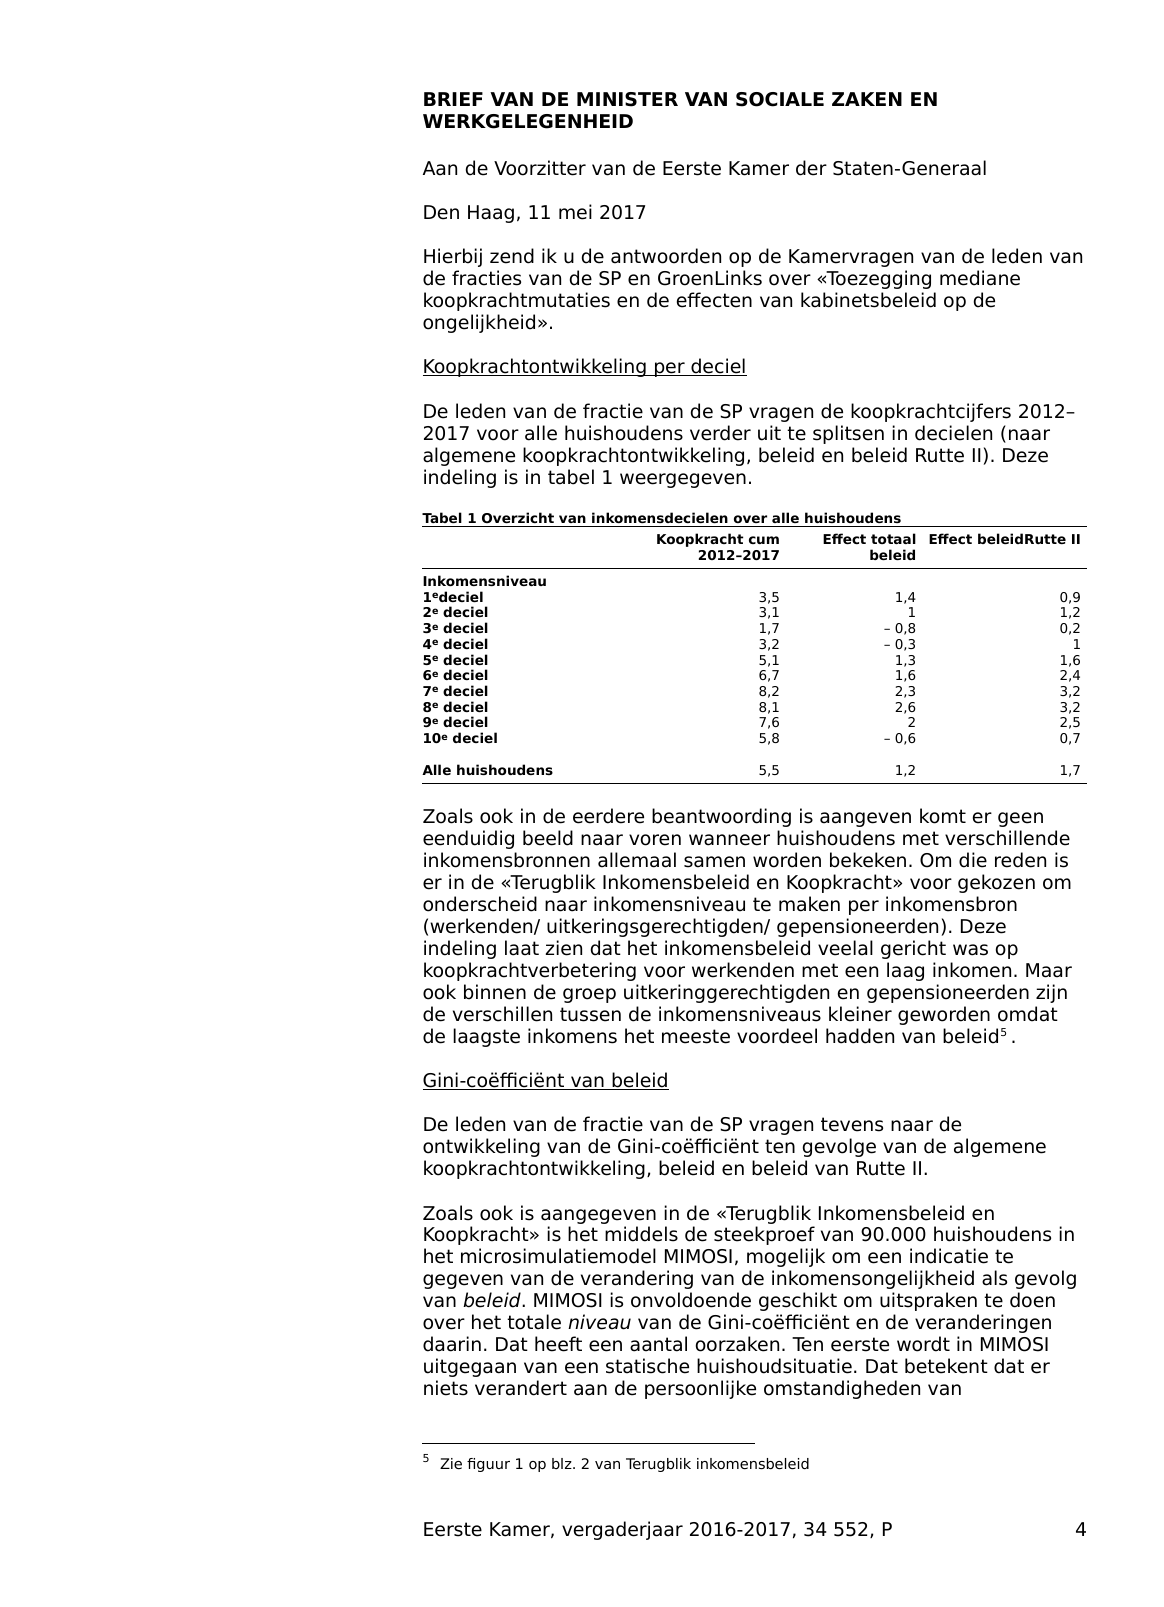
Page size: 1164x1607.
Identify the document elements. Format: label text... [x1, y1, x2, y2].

table_cell 8e deciel [422, 700, 604, 715]
text Aan de Voorzitter van de Eerste Kamer der Staten-Generaal [422, 158, 1087, 180]
table_cell 1,7 [922, 763, 1087, 783]
table_cell 1,3 [786, 653, 922, 668]
table_cell 1,6 [786, 668, 922, 684]
text Hierbij zend ik u de antwoorden op de Kamervragen van de leden van de fracties van de SP en GroenLinks over «Toezegging mediane koopkrachtmutaties en de effecten van kabinetsbeleid op de ongelijkheid». [422, 246, 1087, 334]
table_cell [422, 527, 604, 568]
table_cell [604, 569, 786, 589]
table_cell 1,4 [786, 590, 922, 605]
table_cell [604, 747, 786, 762]
text Zoals ook is aangegeven in de «Terugblik Inkomensbeleid en Koopkracht» is het middels de steekproef van 90.000 huishoudens in het microsimulatiemodel MIMOSI, mogelijk om een indicatie te gegeven van de verandering van de inkomensongelijkheid als gevolg van beleid. MIMOSI is onvoldoende geschikt om uitspraken te doen over het totale niveau van de Gini-coëfficiënt en de veranderingen daarin. Dat heeft een aantal oorzaken. Ten eerste wordt in MIMOSI uitgegaan van een statische huishoudsituatie. Dat betekent dat er niets verandert aan de persoonlijke omstandigheden van [422, 1202, 1087, 1400]
table_cell 1 [786, 605, 922, 621]
table_cell 3,2 [922, 684, 1087, 699]
table_cell 1 [922, 637, 1087, 652]
table_cell Inkomensniveau [422, 569, 604, 589]
text Zie figuur 1 op blz. 2 van Terugblik inkomensbeleid [422, 1452, 1087, 1474]
table_cell 0,7 [922, 731, 1087, 747]
table_header Tabel 1 Overzicht van inkomensdecielen over alle huishoudens [422, 510, 1087, 526]
subtitle Gini-coëfficiënt van beleid [422, 1070, 1087, 1092]
table_cell 0,2 [922, 621, 1087, 637]
table_cell 2e deciel [422, 605, 604, 621]
table_cell 5,1 [604, 653, 786, 668]
table_cell [922, 747, 1087, 762]
table_cell – 0,8 [786, 621, 922, 637]
table_cell Effect totaal beleid [786, 527, 922, 568]
table_cell 2,3 [786, 684, 922, 699]
table_cell 6e deciel [422, 668, 604, 684]
table_cell 3,5 [604, 590, 786, 605]
table_cell 3,2 [604, 637, 786, 652]
table_cell 5,8 [604, 731, 786, 747]
table_cell 4e deciel [422, 637, 604, 652]
subtitle Koopkrachtontwikkeling per deciel [422, 356, 1087, 378]
table_cell [922, 569, 1087, 589]
table_cell 8,1 [604, 700, 786, 715]
table_cell 3,1 [604, 605, 786, 621]
table_cell 6,7 [604, 668, 786, 684]
table_cell 0,9 [922, 590, 1087, 605]
table_cell 3,2 [922, 700, 1087, 715]
table_cell 3e deciel [422, 621, 604, 637]
text Zoals ook in de eerdere beantwoording is aangeven komt er geen eenduidig beeld naar voren wanneer huishoudens met verschillende inkomensbronnen allemaal samen worden bekeken. Om die reden is er in de «Terugblik Inkomensbeleid en Koopkracht» voor gekozen om onderscheid naar inkomensniveau te maken per inkomensbron (werkenden/ uitkeringsgerechtigden/ gepensioneerden). Deze indeling laat zien dat het inkomensbeleid veelal gericht was op koopkrachtverbetering voor werkenden met een laag inkomen. Maar ook binnen de groep uitkeringgerechtigden en gepensioneerden zijn de verschillen tussen de inkomensniveaus kleiner geworden omdat de laagste inkomens het meeste voordeel hadden van beleid. [422, 806, 1087, 1048]
table_cell 2,5 [922, 715, 1087, 731]
table_cell 2 [786, 715, 922, 731]
table_cell Koopkracht cum 2012–2017 [604, 527, 786, 568]
table_cell Alle huishoudens [422, 763, 604, 783]
table_cell 1,2 [922, 605, 1087, 621]
table_cell 10e deciel [422, 731, 604, 747]
text Den Haag, 11 mei 2017 [422, 202, 1087, 224]
table_cell 2,4 [922, 668, 1087, 684]
table_cell 1,7 [604, 621, 786, 637]
table_cell 1,6 [922, 653, 1087, 668]
table_cell 1edeciel [422, 590, 604, 605]
table_cell – 0,6 [786, 731, 922, 747]
table_cell 8,2 [604, 684, 786, 699]
table_cell – 0,3 [786, 637, 922, 652]
table_cell 5e deciel [422, 653, 604, 668]
table_cell 7,6 [604, 715, 786, 731]
table_cell 2,6 [786, 700, 922, 715]
text De leden van de fractie van de SP vragen tevens naar de ontwikkeling van de Gini-coëfficiënt ten gevolge van de algemene koopkrachtontwikkeling, beleid en beleid van Rutte II. [422, 1114, 1087, 1180]
table_cell 5,5 [604, 763, 786, 783]
subtitle BRIEF VAN DE MINISTER VAN SOCIALE ZAKEN EN WERKGELEGENHEID [422, 89, 1087, 133]
table_cell 1,2 [786, 763, 922, 783]
table_cell [786, 569, 922, 589]
text De leden van de fractie van de SP vragen de koopkrachtcijfers 2012–2017 voor alle huishoudens verder uit te splitsen in decielen (naar algemene koopkrachtontwikkeling, beleid en beleid Rutte II). Deze indeling is in tabel 1 weergegeven. [422, 401, 1087, 488]
table_cell 7e deciel [422, 684, 604, 699]
table_cell Effect beleidRutte II [922, 527, 1087, 568]
table_cell 9e deciel [422, 715, 604, 731]
table_cell [786, 747, 922, 762]
table_cell [422, 747, 604, 762]
